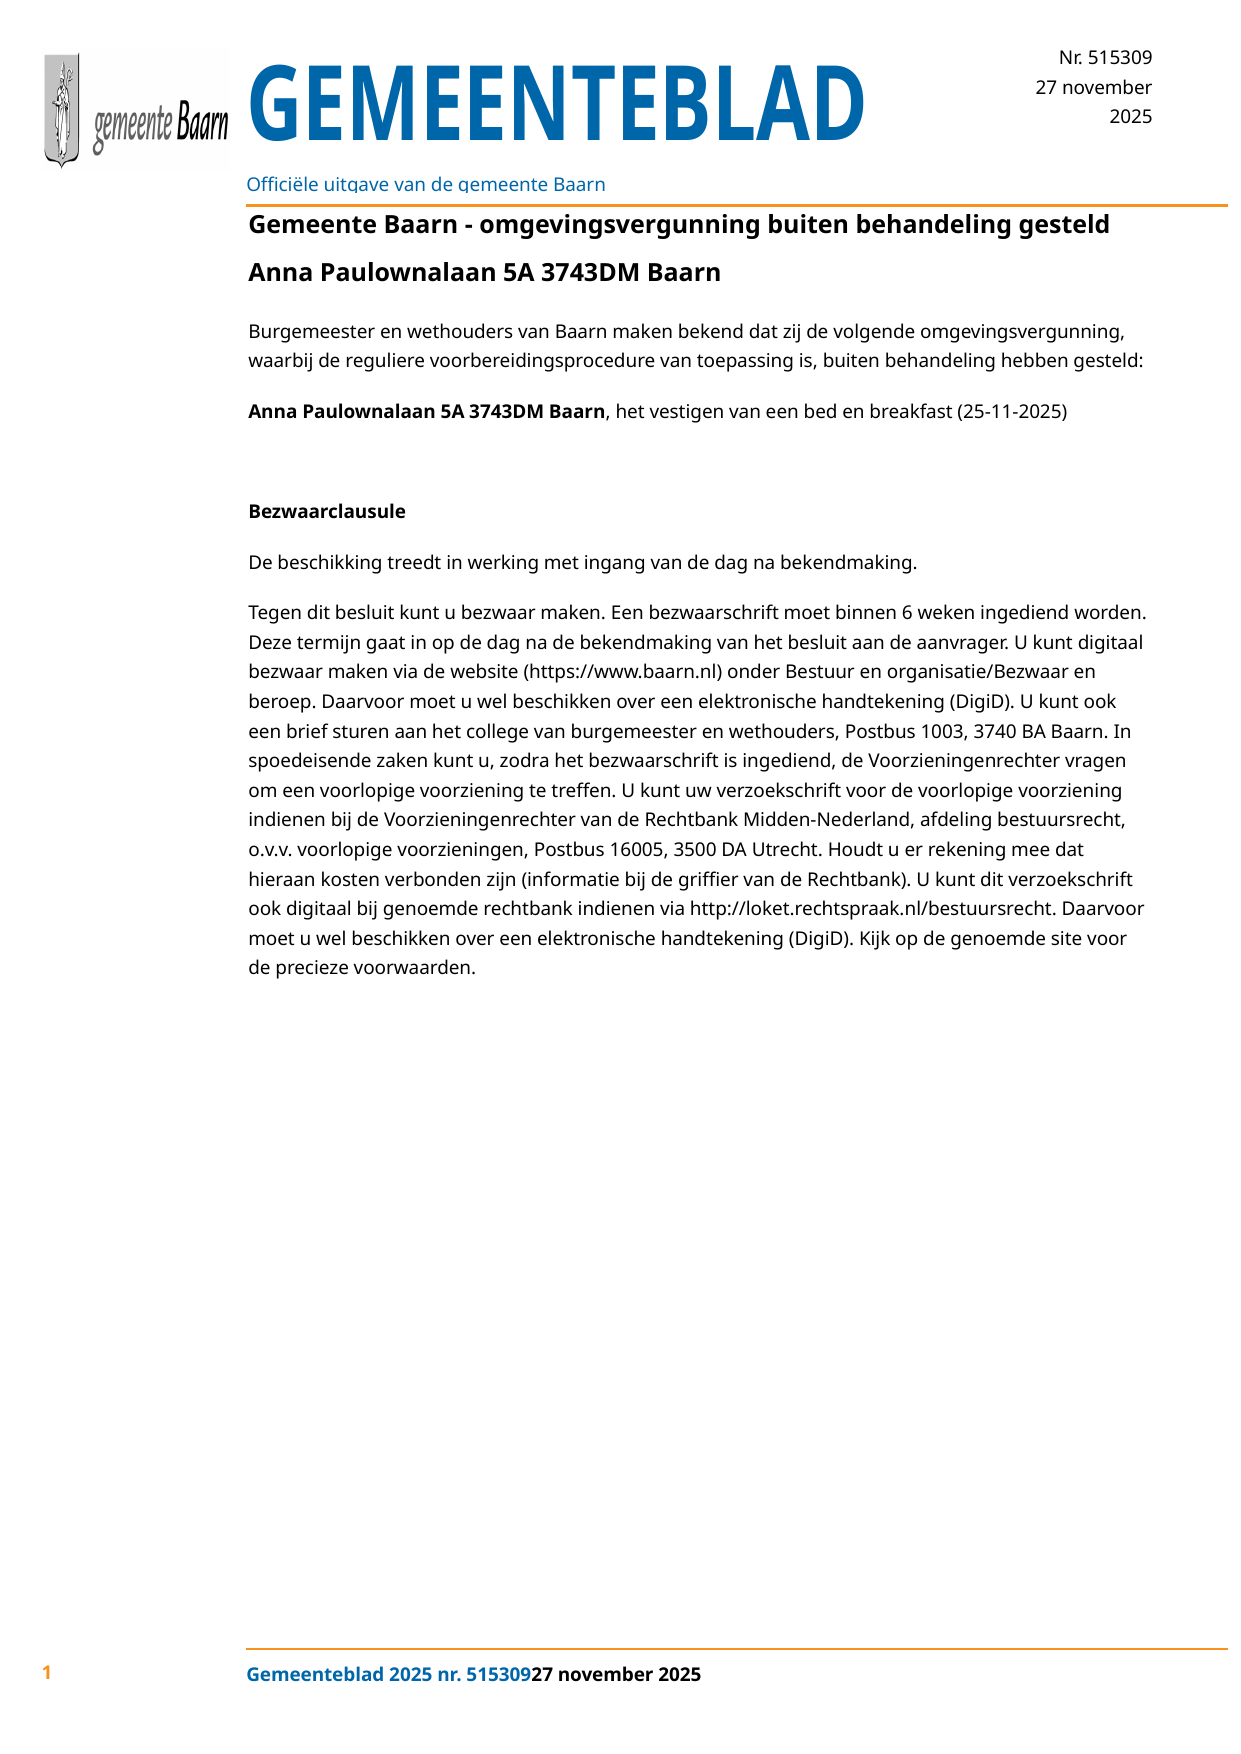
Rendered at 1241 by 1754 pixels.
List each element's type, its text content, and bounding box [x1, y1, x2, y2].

text Anna Paulownalaan 5A 3743DM Baarn, het vestigen van een bed en breakfast (25-11-2025) [248, 398, 1152, 424]
text Bezwaarclausule [248, 499, 1152, 524]
picture [41, 47, 231, 172]
text Gemeente Baarn - omgevingsvergunning buiten behandeling gesteld Anna Paulownalaan 5A 3743DM Baarn [248, 207, 1152, 288]
text De beschikking treedt in werking met ingang van de dag na bekendmaking. [248, 549, 1152, 575]
text Burgemeester en wethouders van Baarn maken bekend dat zij de volgende omgevingsvergunning, waarbij de reguliere voorbereidingsprocedure van toepassing is, buiten behandeling hebben gesteld: [248, 318, 1152, 373]
text Tegen dit besluit kunt u bezwaar maken. Een bezwaarschrift moet binnen 6 weken ingediend worden. Deze termijn gaat in op de dag na de bekendmaking van het besluit aan de aanvrager. U kunt digitaal bezwaar maken via de website (https://www.baarn.nl) onder Bestuur en organisatie/Bezwaar en beroep. Daarvoor moet u wel beschikken over een elektronische handtekening (DigiD). U kunt ook een brief sturen aan het college van burgemeester en wethouders, Postbus 1003, 3740 BA Baarn. In spoedeisende zaken kunt u, zodra het bezwaarschrift is ingediend, de Voorzieningenrechter vragen om een voorlopige voorziening te treffen. U kunt uw verzoekschrift voor de voorlopige voorziening indienen bij de Voorzieningenrechter van de Rechtbank Midden-Nederland, afdeling bestuursrecht, o.v.v. voorlopige voorzieningen, Postbus 16005, 3500 DA Utrecht. Houdt u er rekening mee dat hieraan kosten verbonden zijn (informatie bij de griffier van de Rechtbank). U kunt dit verzoekschrift ook digitaal bij genoemde rechtbank indienen via http://loket.rechtspraak.nl/bestuursrecht. Daarvoor moet u wel beschikken over een elektronische handtekening (DigiD). Kijk op de genoemde site voor de precieze voorwaarden. [248, 599, 1152, 980]
